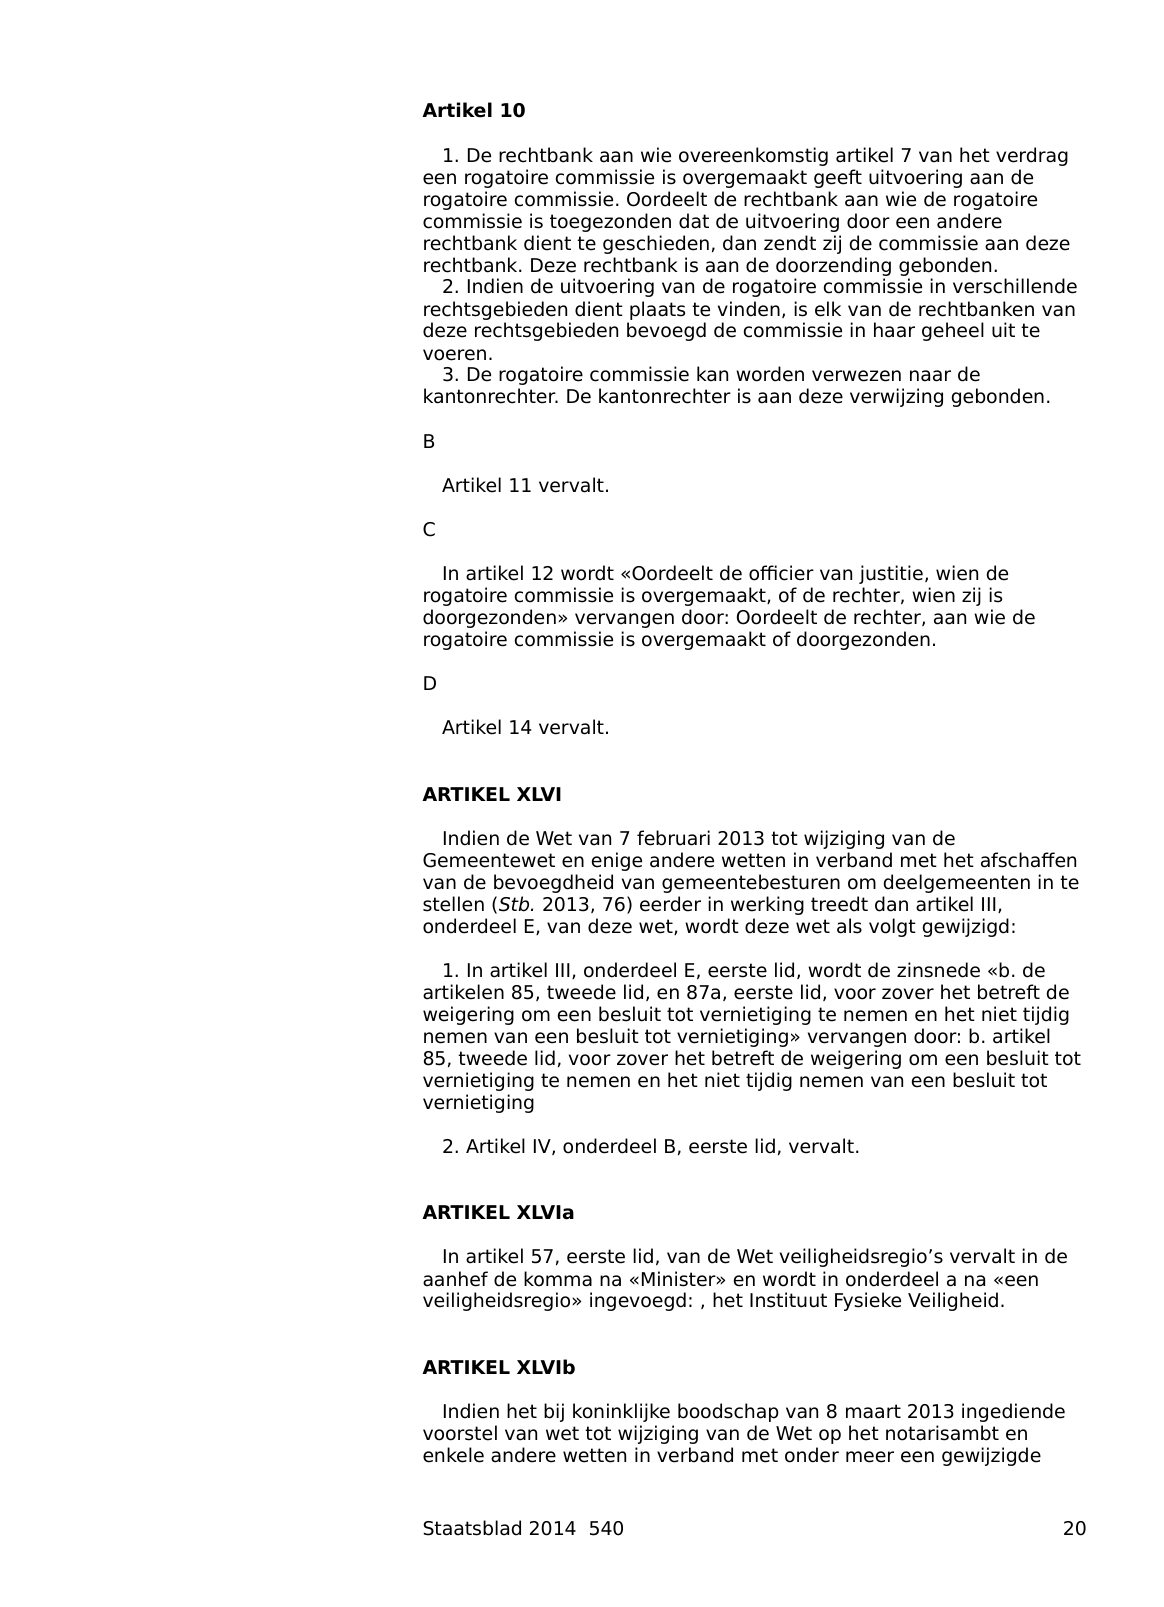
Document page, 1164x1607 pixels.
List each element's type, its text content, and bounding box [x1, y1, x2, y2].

text Indien de Wet van 7 februari 2013 tot wijziging van de Gemeentewet en enige andere wetten in verband met het afschaffen van de bevoegdheid van gemeentebesturen om deelgemeenten in te stellen (Stb. 2013, 76) eerder in werking treedt dan artikel III, onderdeel E, van deze wet, wordt deze wet als volgt gewijzigd: [422, 828, 1087, 938]
text 1. In artikel III, onderdeel E, eerste lid, wordt de zinsnede «b. de artikelen 85, tweede lid, en 87a, eerste lid, voor zover het betreft de weigering om een besluit tot vernietiging te nemen en het niet tijdig nemen van een besluit tot vernietiging» vervangen door: b. artikel 85, tweede lid, voor zover het betreft de weigering om een besluit tot vernietiging te nemen en het niet tijdig nemen van een besluit tot vernietiging [422, 960, 1087, 1114]
text 1. De rechtbank aan wie overeenkomstig artikel 7 van het verdrag een rogatoire commissie is overgemaakt geeft uitvoering aan de rogatoire commissie. Oordeelt de rechtbank aan wie de rogatoire commissie is toegezonden dat de uitvoering door een andere rechtbank dient te geschieden, dan zendt zij de commissie aan deze rechtbank. Deze rechtbank is aan de doorzending gebonden. [422, 144, 1087, 276]
subtitle Artikel 10 [422, 100, 1087, 122]
text C [422, 519, 1087, 541]
text Indien het bij koninklijke boodschap van 8 maart 2013 ingediende voorstel van wet tot wijziging van de Wet op het notarisambt en enkele andere wetten in verband met onder meer een gewijzigde [422, 1401, 1087, 1467]
subtitle ARTIKEL XLVI [422, 784, 1087, 806]
subtitle ARTIKEL XLVIa [422, 1202, 1087, 1224]
text 3. De rogatoire commissie kan worden verwezen naar de kantonrechter. De kantonrechter is aan deze verwijzing gebonden. [422, 364, 1087, 408]
text In artikel 12 wordt «Oordeelt de officier van justitie, wien de rogatoire commissie is overgemaakt, of de rechter, wien zij is doorgezonden» vervangen door: Oordeelt de rechter, aan wie de rogatoire commissie is overgemaakt of doorgezonden. [422, 563, 1087, 651]
text Artikel 14 vervalt. [422, 717, 1087, 739]
text 2. Artikel IV, onderdeel B, eerste lid, vervalt. [422, 1136, 1087, 1158]
subtitle ARTIKEL XLVIb [422, 1357, 1087, 1379]
text 2. Indien de uitvoering van de rogatoire commissie in verschillende rechtsgebieden dient plaats te vinden, is elk van de rechtbanken van deze rechtsgebieden bevoegd de commissie in haar geheel uit te voeren. [422, 276, 1087, 364]
text Artikel 11 vervalt. [422, 475, 1087, 497]
text D [422, 673, 1087, 695]
text B [422, 431, 1087, 452]
text In artikel 57, eerste lid, van de Wet veiligheidsregio’s vervalt in de aanhef de komma na «Minister» en wordt in onderdeel a na «een veiligheidsregio» ingevoegd: , het Instituut Fysieke Veiligheid. [422, 1246, 1087, 1312]
